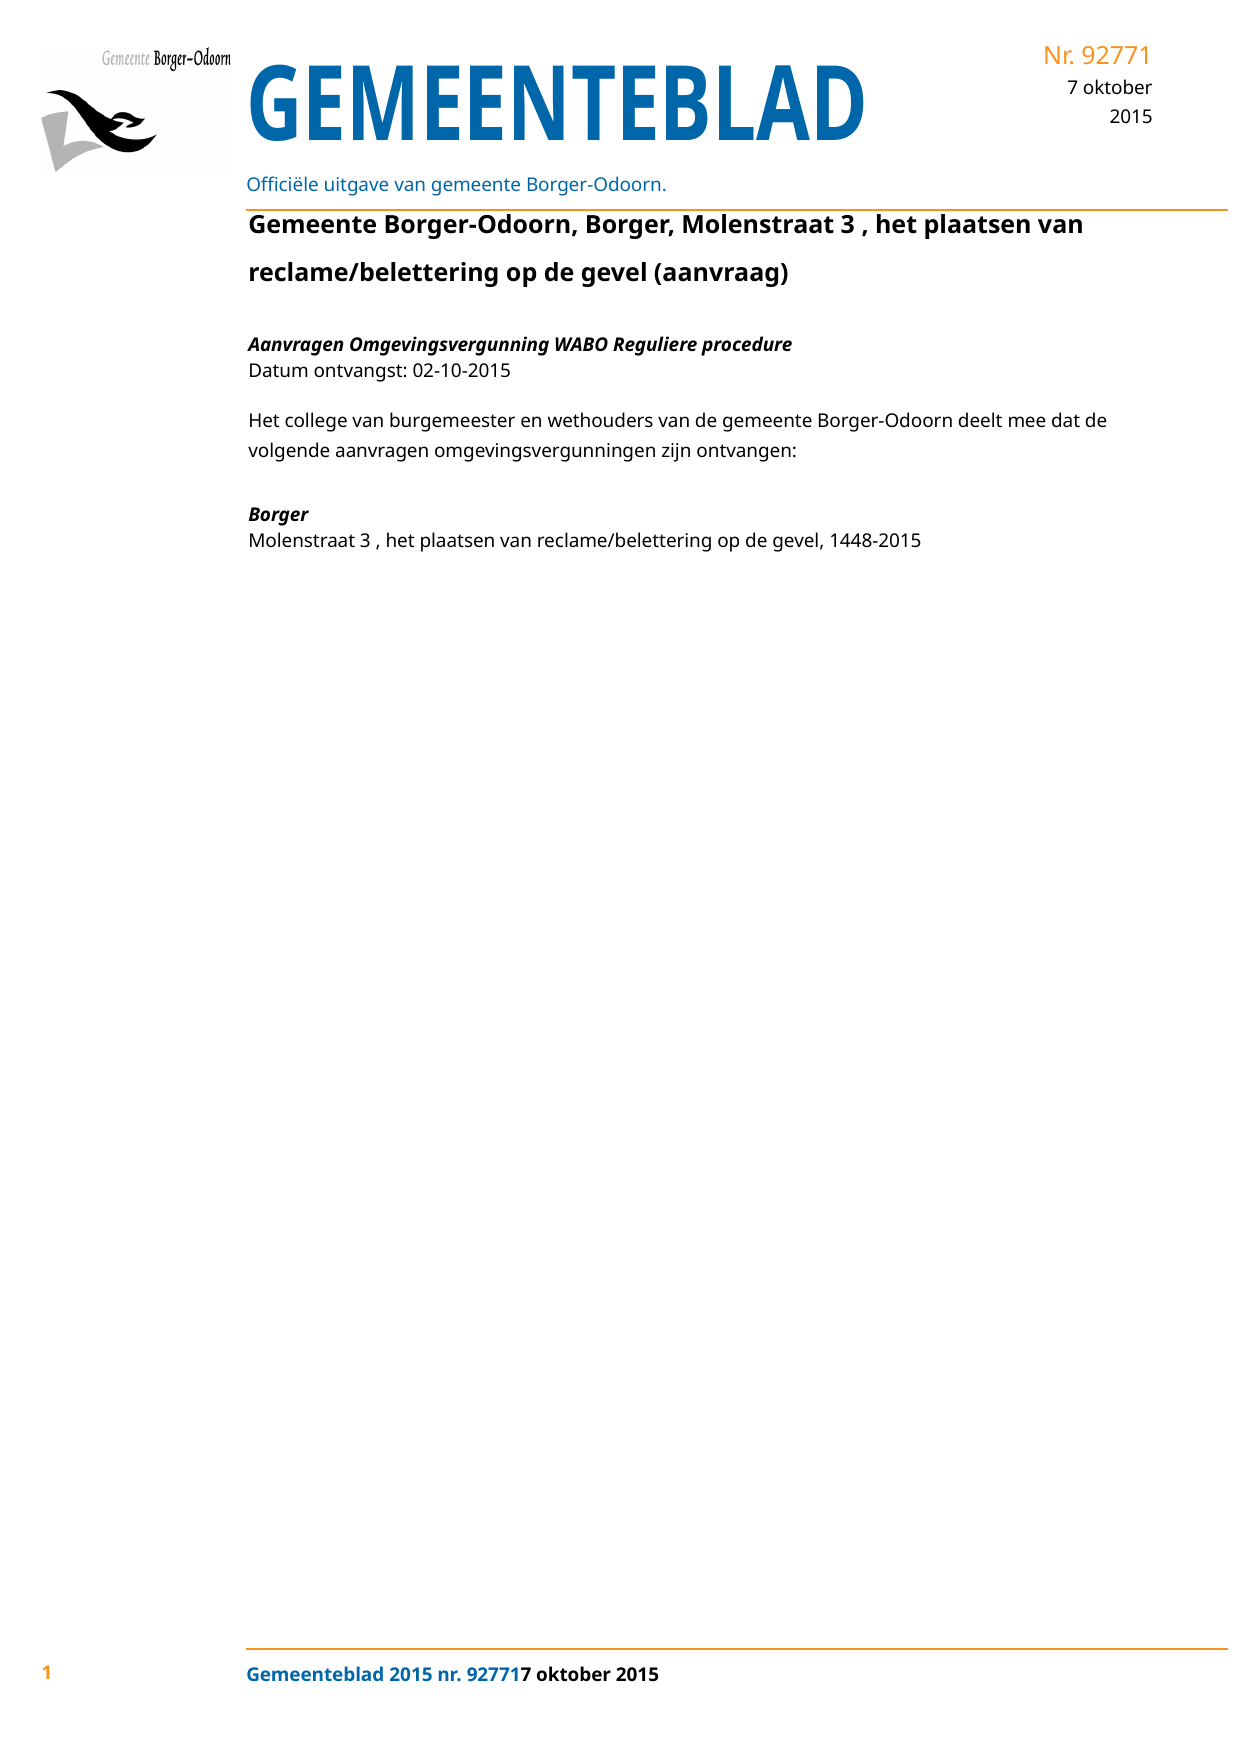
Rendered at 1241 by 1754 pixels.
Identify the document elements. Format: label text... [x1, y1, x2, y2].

picture [41, 47, 231, 172]
text Molenstraat 3 , het plaatsen van reclame/belettering op de gevel, 1448-2015 [248, 527, 1152, 553]
text Gemeente Borger-Odoorn, Borger, Molenstraat 3 , het plaatsen van reclame/belettering op de gevel (aanvraag) [248, 211, 1152, 288]
text Borger [248, 501, 1152, 527]
text Aanvragen Omgevingsvergunning WABO Reguliere procedure [248, 331, 1152, 357]
text Het college van burgemeester en wethouders van de gemeente Borger-Odoorn deelt mee dat de volgende aanvragen omgevingsvergunningen zijn ontvangen: [248, 408, 1152, 463]
text Datum ontvangst: 02-10-2015 [248, 357, 1152, 383]
